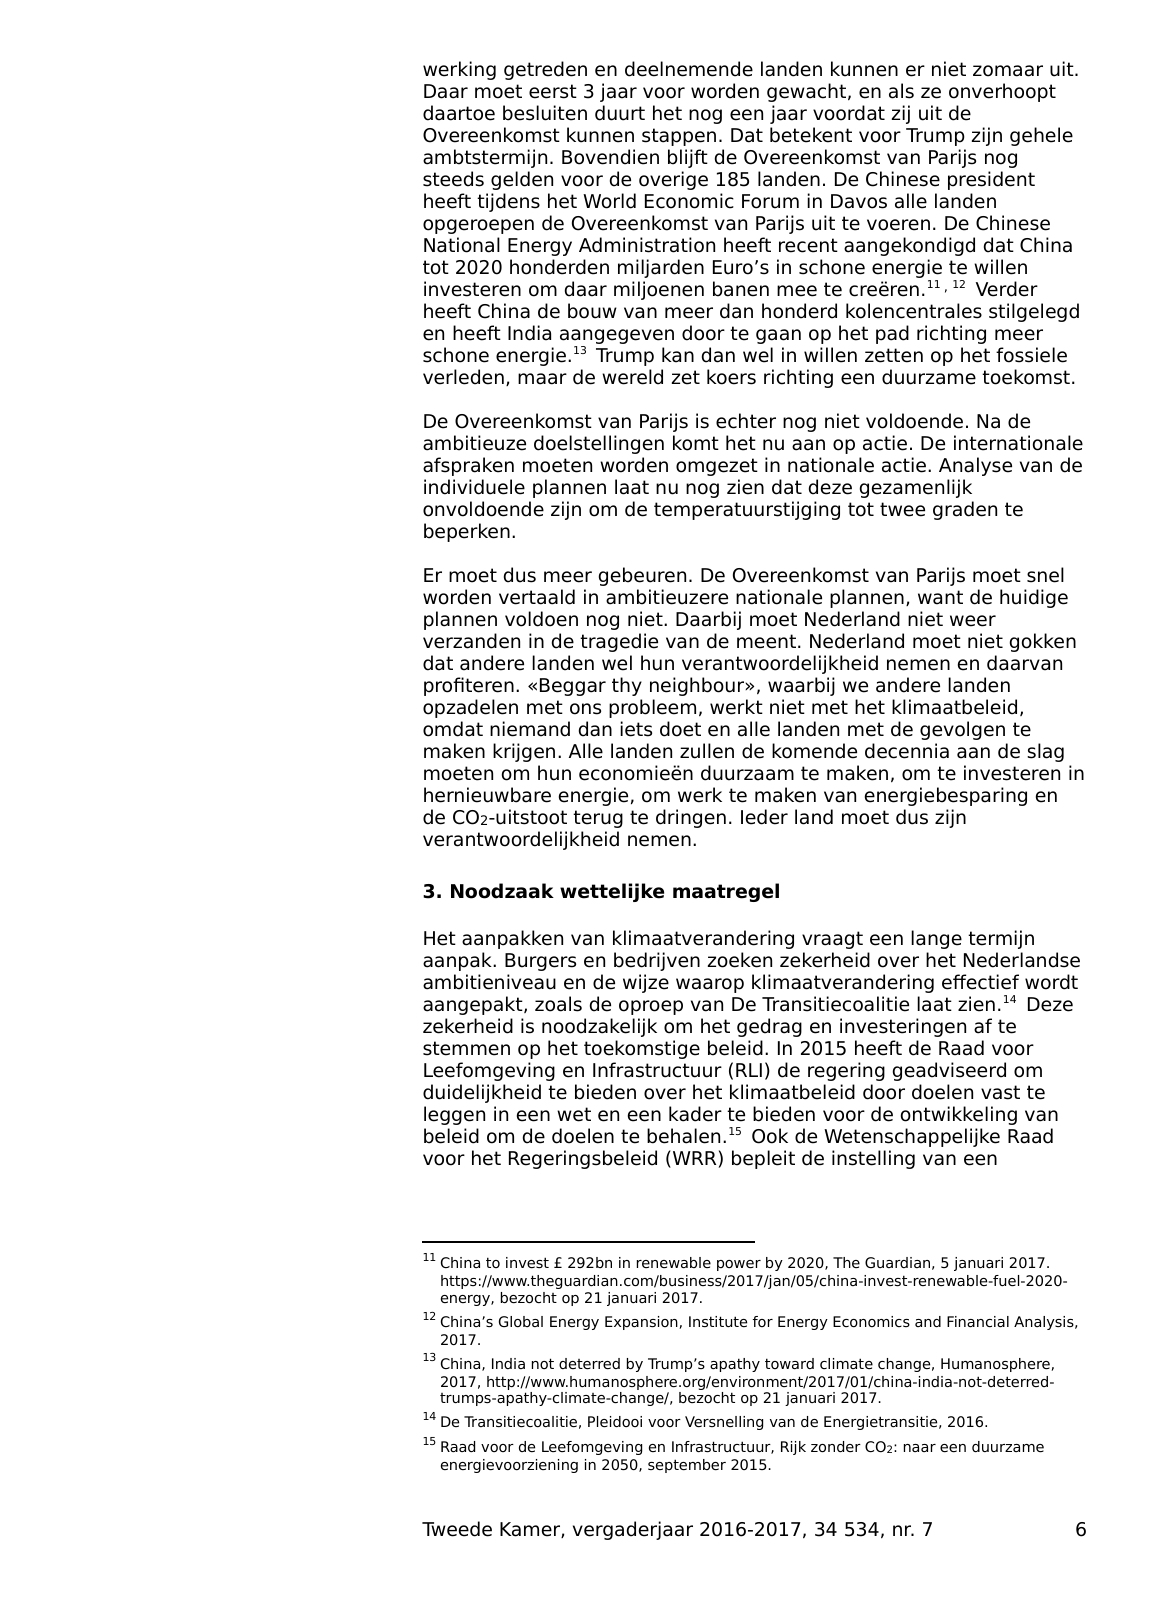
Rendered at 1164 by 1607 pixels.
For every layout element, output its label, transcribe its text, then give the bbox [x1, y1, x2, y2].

text China, India not deterred by Trump’s apathy toward climate change, Humanosphere, 2017, http://www.humanosphere.org/environment/2017/01/china-india-not-deterred-trumps-apathy-climate-change/, bezocht op 21 januari 2017. [422, 1352, 1087, 1407]
text Er moet dus meer gebeuren. De Overeenkomst van Parijs moet snel worden vertaald in ambitieuzere nationale plannen, want de huidige plannen voldoen nog niet. Daarbij moet Nederland niet weer verzanden in de tragedie van de meent. Nederland moet niet gokken dat andere landen wel hun verantwoordelijkheid nemen en daarvan profiteren. «Beggar thy neighbour», waarbij we andere landen opzadelen met ons probleem, werkt niet met het klimaatbeleid, omdat niemand dan iets doet en alle landen met de gevolgen te maken krijgen. Alle landen zullen de komende decennia aan de slag moeten om hun economieën duurzaam te maken, om te investeren in hernieuwbare energie, om werk te maken van energiebesparing en de CO2-uitstoot terug te dringen. Ieder land moet dus zijn verantwoordelijkheid nemen. [422, 565, 1087, 851]
text De Overeenkomst van Parijs is echter nog niet voldoende. Na de ambitieuze doelstellingen komt het nu aan op actie. De internationale afspraken moeten worden omgezet in nationale actie. Analyse van de individuele plannen laat nu nog zien dat deze gezamenlijk onvoldoende zijn om de temperatuurstijging tot twee graden te beperken. [422, 411, 1087, 543]
text Raad voor de Leefomgeving en Infrastructuur, Rijk zonder CO2: naar een duurzame energievoorziening in 2050, september 2015. [422, 1435, 1087, 1474]
subtitle 3. Noodzaak wettelijke maatregel [422, 881, 1087, 903]
text China to invest £ 292bn in renewable power by 2020, The Guardian, 5 januari 2017. https://www.theguardian.com/business/2017/jan/05/china-invest-renewable-fuel-2020-energy, bezocht op 21 januari 2017. [422, 1251, 1087, 1307]
text Het aanpakken van klimaatverandering vraagt een lange termijn aanpak. Burgers en bedrijven zoeken zekerheid over het Nederlandse ambitieniveau en de wijze waarop klimaatverandering effectief wordt aangepakt, zoals de oproep van De Transitiecoalitie laat zien. Deze zekerheid is noodzakelijk om het gedrag en investeringen af te stemmen op het toekomstige beleid. In 2015 heeft de Raad voor Leefomgeving en Infrastructuur (RLI) de regering geadviseerd om duidelijkheid te bieden over het klimaatbeleid door doelen vast te leggen in een wet en een kader te bieden voor de ontwikkeling van beleid om de doelen te behalen. Ook de Wetenschappelijke Raad voor het Regeringsbeleid (WRR) bepleit de instelling van een [422, 928, 1087, 1169]
text De Transitiecoalitie, Pleidooi voor Versnelling van de Energietransitie, 2016. [422, 1410, 1087, 1432]
text werking getreden en deelnemende landen kunnen er niet zomaar uit. Daar moet eerst 3 jaar voor worden gewacht, en als ze onverhoopt daartoe besluiten duurt het nog een jaar voordat zij uit de Overeenkomst kunnen stappen. Dat betekent voor Trump zijn gehele ambtstermijn. Bovendien blijft de Overeenkomst van Parijs nog steeds gelden voor de overige 185 landen. De Chinese president heeft tijdens het World Economic Forum in Davos alle landen opgeroepen de Overeenkomst van Parijs uit te voeren. De Chinese National Energy Administration heeft recent aangekondigd dat China tot 2020 honderden miljarden Euro’s in schone energie te willen investeren om daar miljoenen banen mee te creëren., Verder heeft China de bouw van meer dan honderd kolencentrales stilgelegd en heeft India aangegeven door te gaan op het pad richting meer schone energie. Trump kan dan wel in willen zetten op het fossiele verleden, maar de wereld zet koers richting een duurzame toekomst. [422, 59, 1087, 389]
text China’s Global Energy Expansion, Institute for Energy Economics and Financial Analysis, 2017. [422, 1310, 1087, 1349]
